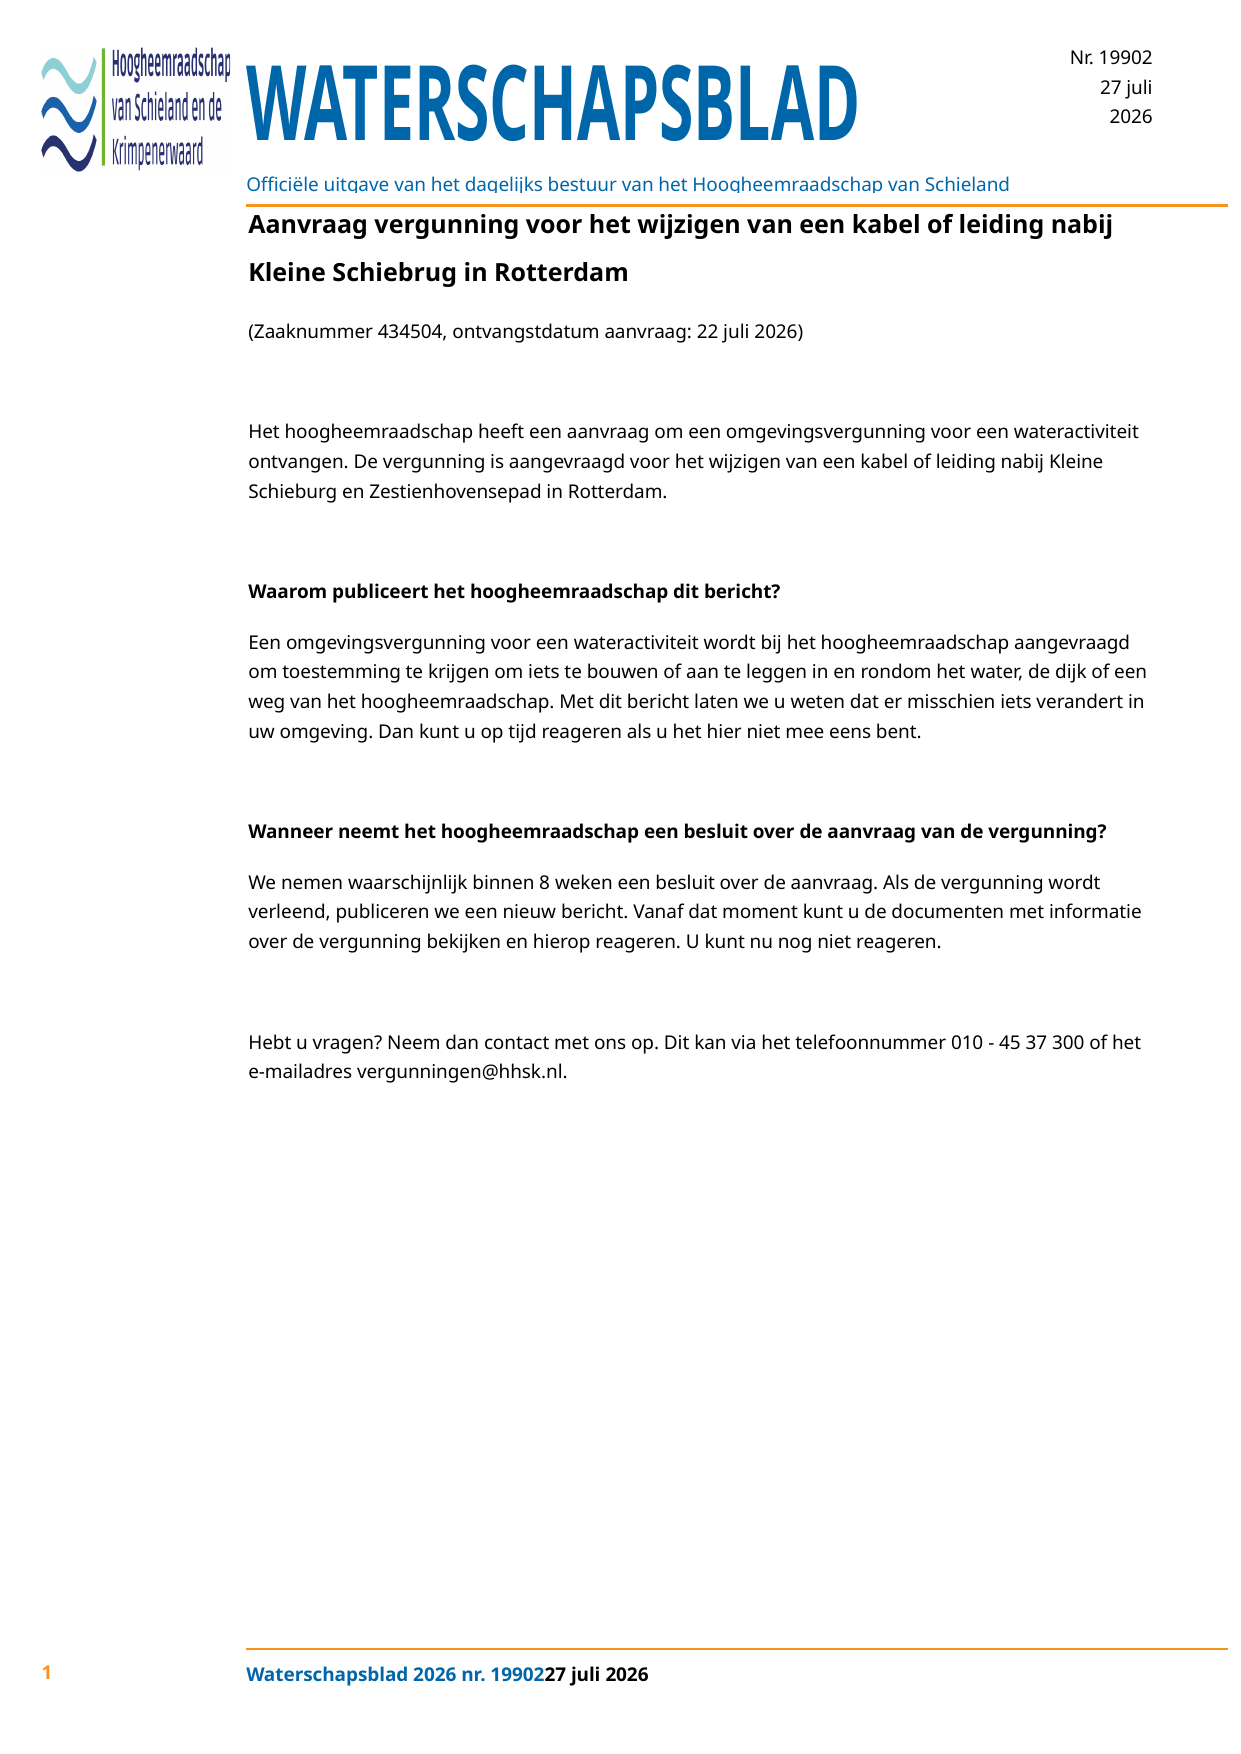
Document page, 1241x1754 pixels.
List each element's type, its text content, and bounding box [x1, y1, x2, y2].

text We nemen waarschijnlijk binnen 8 weken een besluit over de aanvraag. Als de vergunning wordt verleend, publiceren we een nieuw bericht. Vanaf dat moment kunt u de documenten met informatie over de vergunning bekijken en hierop reageren. U kunt nu nog niet reageren. [248, 869, 1152, 954]
text Een omgevingsvergunning voor een wateractiviteit wordt bij het hoogheemraadschap aangevraagd om toestemming te krijgen om iets te bouwen of aan te leggen in en rondom het water, de dijk of een weg van het hoogheemraadschap. Met dit bericht laten we u weten dat er misschien iets verandert in uw omgeving. Dan kunt u op tijd reageren als u het hier niet mee eens bent. [248, 629, 1152, 744]
text (Zaaknummer 434504, ontvangstdatum aanvraag: 22 juli 2026) [248, 318, 1152, 344]
text Waarom publiceert het hoogheemraadschap dit bericht? [248, 579, 1152, 604]
picture [41, 47, 231, 172]
text Wanneer neemt het hoogheemraadschap een besluit over de aanvraag van de vergunning? [248, 819, 1152, 844]
text Hebt u vragen? Neem dan contact met ons op. Dit kan via het telefoonnummer 010 - 45 37 300 of het e-mailadres vergunningen@hhsk.nl. [248, 1029, 1152, 1084]
text Het hoogheemraadschap heeft een aanvraag om een omgevingsvergunning voor een wateractiviteit ontvangen. De vergunning is aangevraagd voor het wijzigen van een kabel of leiding nabij Kleine Schieburg en Zestienhovensepad in Rotterdam. [248, 419, 1152, 504]
text Aanvraag vergunning voor het wijzigen van een kabel of leiding nabij Kleine Schiebrug in Rotterdam [248, 207, 1152, 288]
